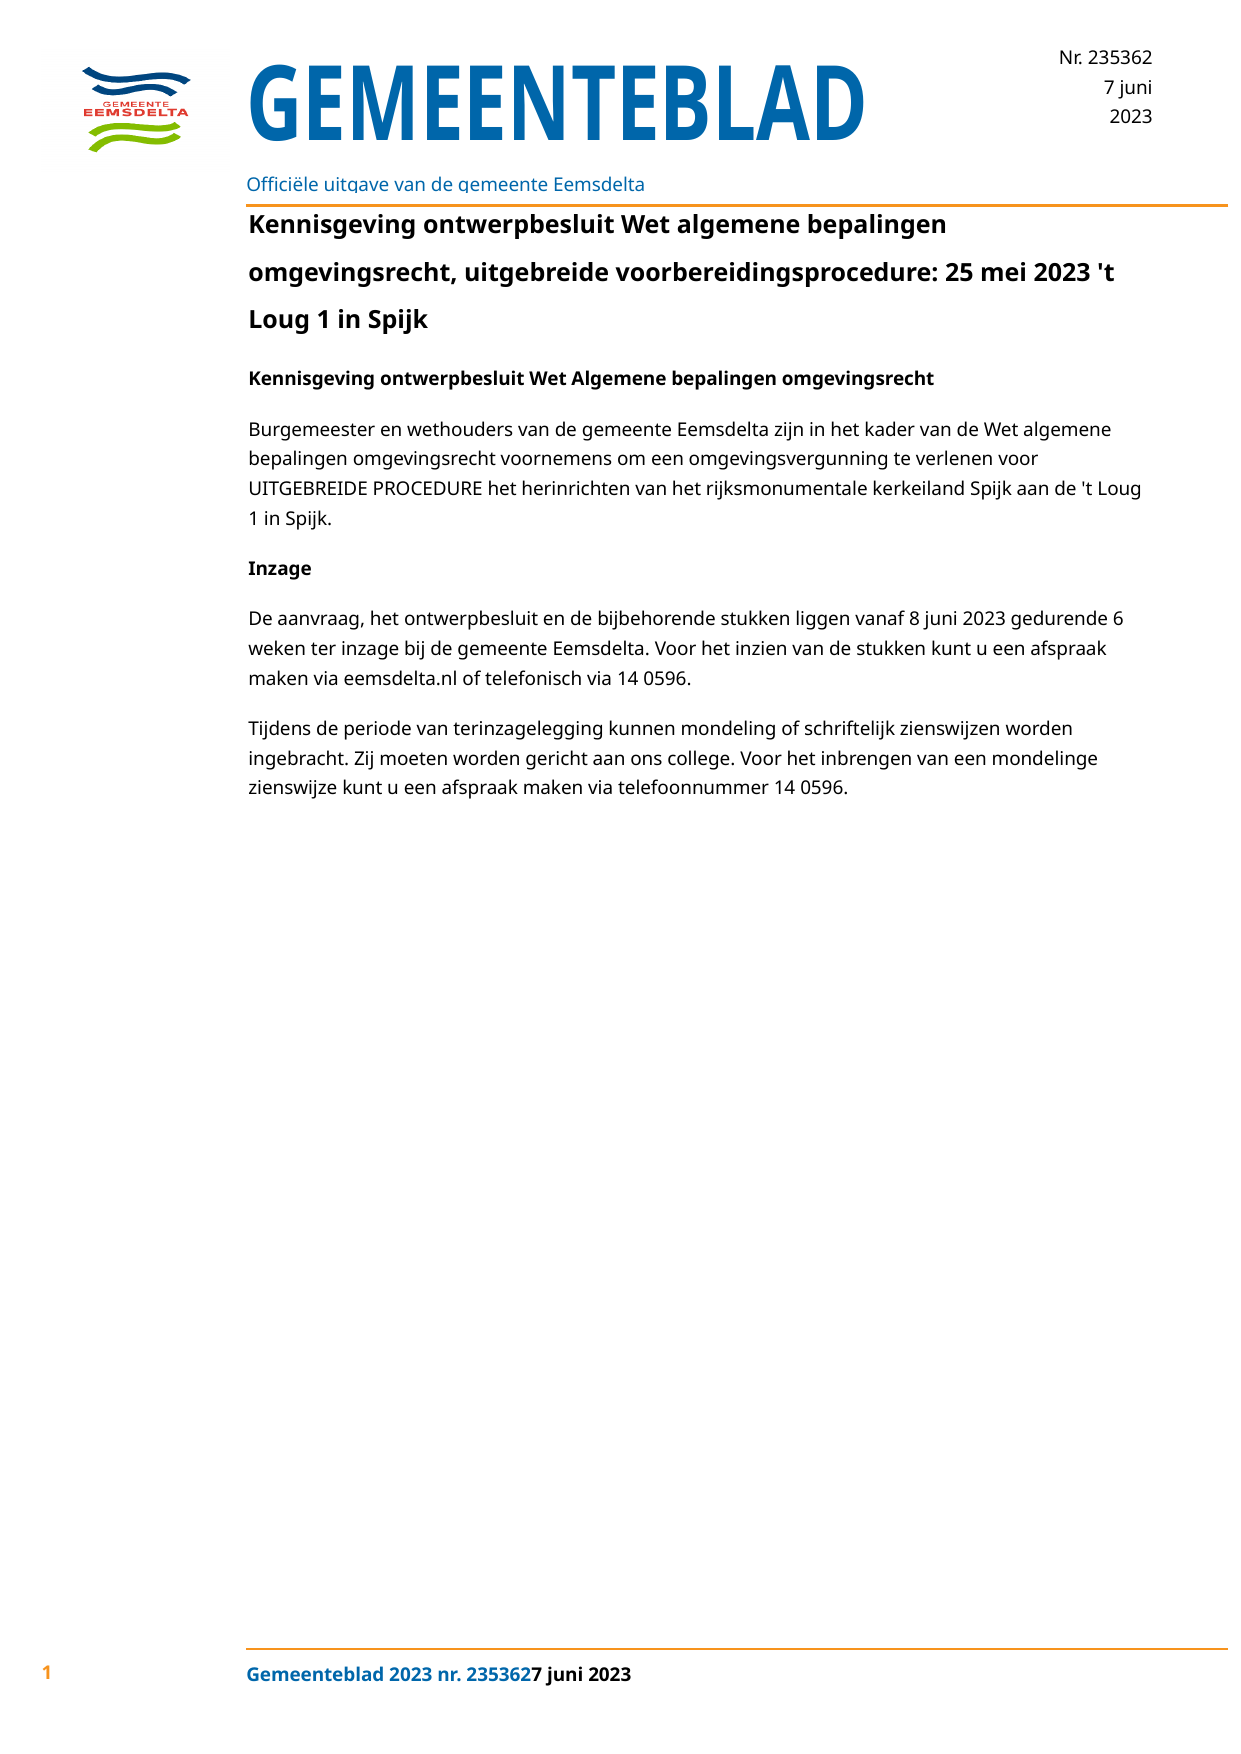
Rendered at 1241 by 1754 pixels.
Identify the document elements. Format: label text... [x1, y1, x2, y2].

text Inzage [248, 555, 1152, 581]
text Burgemeester en wethouders van de gemeente Eemsdelta zijn in het kader van de Wet algemene bepalingen omgevingsrecht voornemens om een omgevingsvergunning te verlenen voor UITGEBREIDE PROCEDURE het herinrichten van het rijksmonumentale kerkeiland Spijk aan de 't Loug 1 in Spijk. [248, 416, 1152, 530]
text De aanvraag, het ontwerpbesluit en de bijbehorende stukken liggen vanaf 8 juni 2023 gedurende 6 weken ter inzage bij de gemeente Eemsdelta. Voor het inzien van de stukken kunt u een afspraak maken via eemsdelta.nl of telefonisch via 14 0596. [248, 606, 1152, 690]
text Tijdens de periode van terinzagelegging kunnen mondeling of schriftelijk zienswijzen worden ingebracht. Zij moeten worden gericht aan ons college. Voor het inbrengen van een mondelinge zienswijze kunt u een afspraak maken via telefoonnummer 14 0596. [248, 715, 1152, 800]
picture [41, 47, 231, 172]
text Kennisgeving ontwerpbesluit Wet algemene bepalingen omgevingsrecht, uitgebreide voorbereidingsprocedure: 25 mei 2023 't Loug 1 in Spijk [248, 207, 1152, 336]
text Kennisgeving ontwerpbesluit Wet Algemene bepalingen omgevingsrecht [248, 366, 1152, 391]
